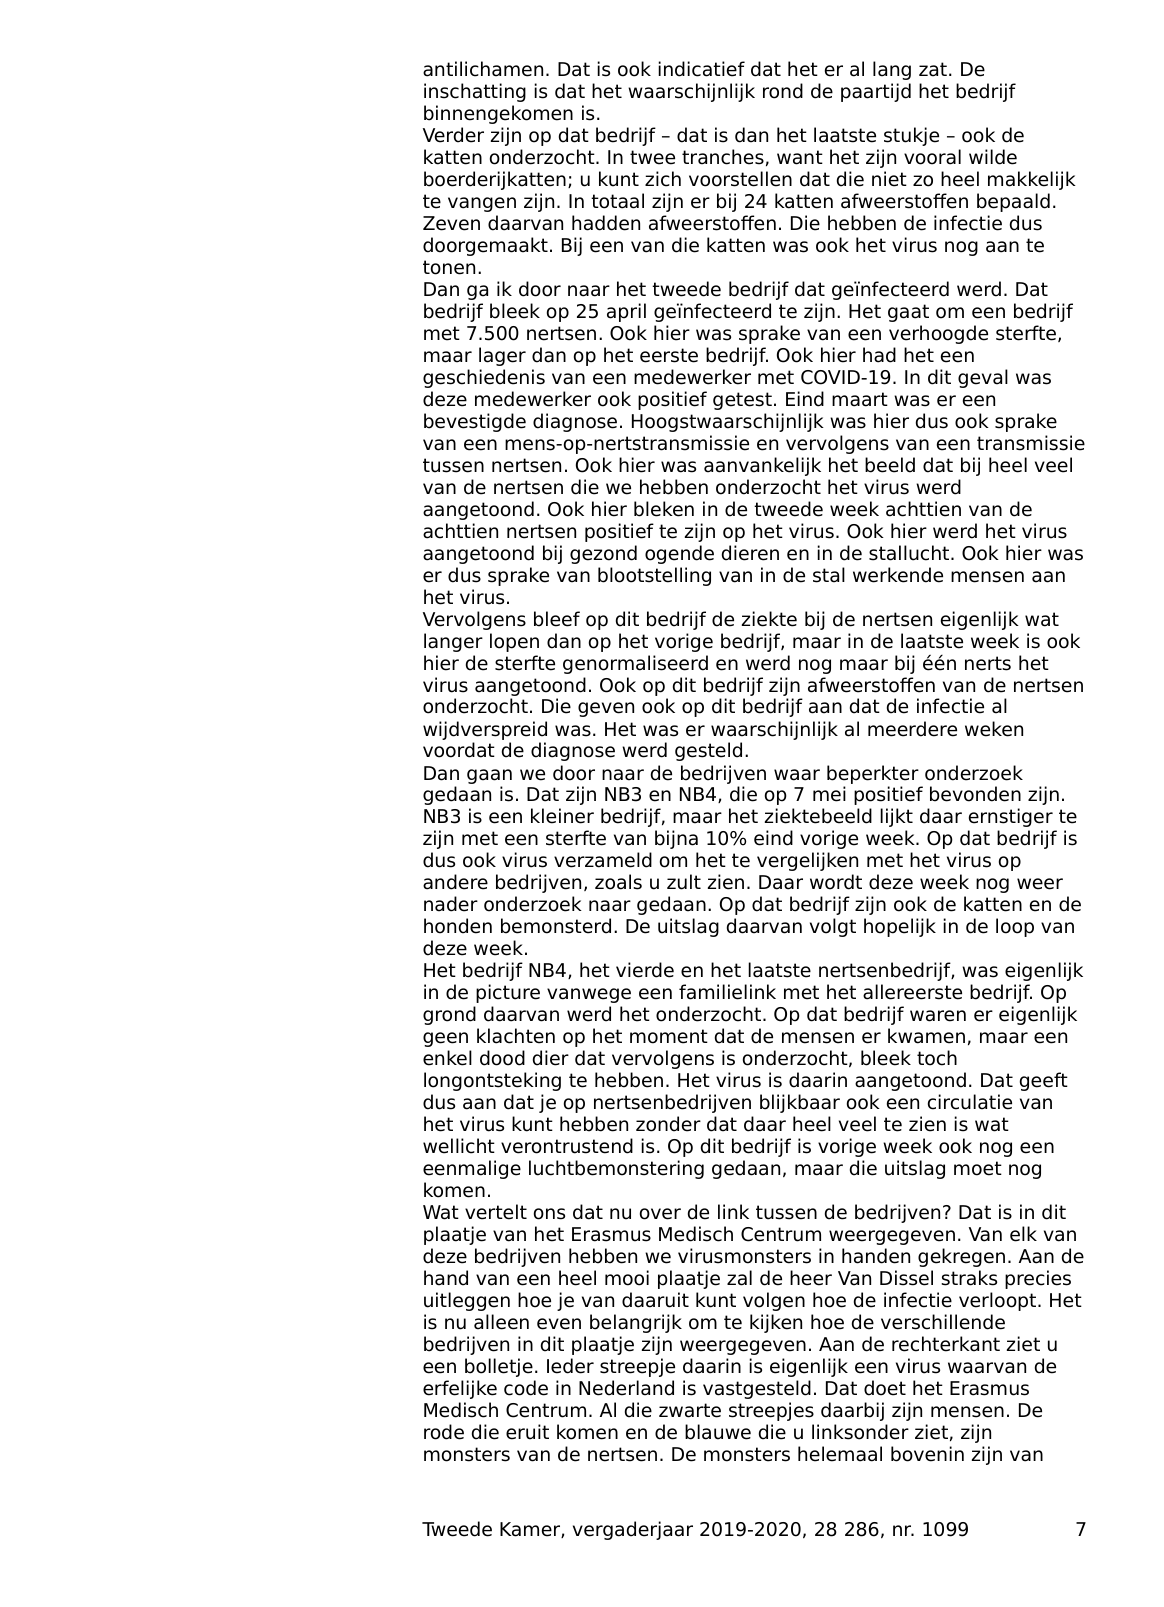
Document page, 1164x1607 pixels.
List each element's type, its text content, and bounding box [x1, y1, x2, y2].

text Dan gaan we door naar de bedrijven waar beperkter onderzoek gedaan is. Dat zijn NB3 en NB4, die op 7 mei positief bevonden zijn. NB3 is een kleiner bedrijf, maar het ziektebeeld lijkt daar ernstiger te zijn met een sterfte van bijna 10% eind vorige week. Op dat bedrijf is dus ook virus verzameld om het te vergelijken met het virus op andere bedrijven, zoals u zult zien. Daar wordt deze week nog weer nader onderzoek naar gedaan. Op dat bedrijf zijn ook de katten en de honden bemonsterd. De uitslag daarvan volgt hopelijk in de loop van deze week. [422, 762, 1087, 960]
text Wat vertelt ons dat nu over de link tussen de bedrijven? Dat is in dit plaatje van het Erasmus Medisch Centrum weergegeven. Van elk van deze bedrijven hebben we virusmonsters in handen gekregen. Aan de hand van een heel mooi plaatje zal de heer Van Dissel straks precies uitleggen hoe je van daaruit kunt volgen hoe de infectie verloopt. Het is nu alleen even belangrijk om te kijken hoe de verschillende bedrijven in dit plaatje zijn weergegeven. Aan de rechterkant ziet u een bolletje. Ieder streepje daarin is eigenlijk een virus waarvan de erfelijke code in Nederland is vastgesteld. Dat doet het Erasmus Medisch Centrum. Al die zwarte streepjes daarbij zijn mensen. De rode die eruit komen en de blauwe die u linksonder ziet, zijn monsters van de nertsen. De monsters helemaal bovenin zijn van [422, 1202, 1087, 1466]
text Vervolgens bleef op dit bedrijf de ziekte bij de nertsen eigenlijk wat langer lopen dan op het vorige bedrijf, maar in de laatste week is ook hier de sterfte genormaliseerd en werd nog maar bij één nerts het virus aangetoond. Ook op dit bedrijf zijn afweerstoffen van de nertsen onderzocht. Die geven ook op dit bedrijf aan dat de infectie al wijdverspreid was. Het was er waarschijnlijk al meerdere weken voordat de diagnose werd gesteld. [422, 608, 1087, 762]
text Dan ga ik door naar het tweede bedrijf dat geïnfecteerd werd. Dat bedrijf bleek op 25 april geïnfecteerd te zijn. Het gaat om een bedrijf met 7.500 nertsen. Ook hier was sprake van een verhoogde sterfte, maar lager dan op het eerste bedrijf. Ook hier had het een geschiedenis van een medewerker met COVID-19. In dit geval was deze medewerker ook positief getest. Eind maart was er een bevestigde diagnose. Hoogstwaarschijnlijk was hier dus ook sprake van een mens-op-nertstransmissie en vervolgens van een transmissie tussen nertsen. Ook hier was aanvankelijk het beeld dat bij heel veel van de nertsen die we hebben onderzocht het virus werd aangetoond. Ook hier bleken in de tweede week achttien van de achttien nertsen positief te zijn op het virus. Ook hier werd het virus aangetoond bij gezond ogende dieren en in de stallucht. Ook hier was er dus sprake van blootstelling van in de stal werkende mensen aan het virus. [422, 279, 1087, 608]
text Verder zijn op dat bedrijf – dat is dan het laatste stukje – ook de katten onderzocht. In twee tranches, want het zijn vooral wilde boerderijkatten; u kunt zich voorstellen dat die niet zo heel makkelijk te vangen zijn. In totaal zijn er bij 24 katten afweerstoffen bepaald. Zeven daarvan hadden afweerstoffen. Die hebben de infectie dus doorgemaakt. Bij een van die katten was ook het virus nog aan te tonen. [422, 125, 1087, 279]
text Het bedrijf NB4, het vierde en het laatste nertsenbedrijf, was eigenlijk in de picture vanwege een familielink met het allereerste bedrijf. Op grond daarvan werd het onderzocht. Op dat bedrijf waren er eigenlijk geen klachten op het moment dat de mensen er kwamen, maar een enkel dood dier dat vervolgens is onderzocht, bleek toch longontsteking te hebben. Het virus is daarin aangetoond. Dat geeft dus aan dat je op nertsenbedrijven blijkbaar ook een circulatie van het virus kunt hebben zonder dat daar heel veel te zien is wat wellicht verontrustend is. Op dit bedrijf is vorige week ook nog een eenmalige luchtbemonstering gedaan, maar die uitslag moet nog komen. [422, 960, 1087, 1202]
text antilichamen. Dat is ook indicatief dat het er al lang zat. De inschatting is dat het waarschijnlijk rond de paartijd het bedrijf binnengekomen is. [422, 59, 1087, 125]
